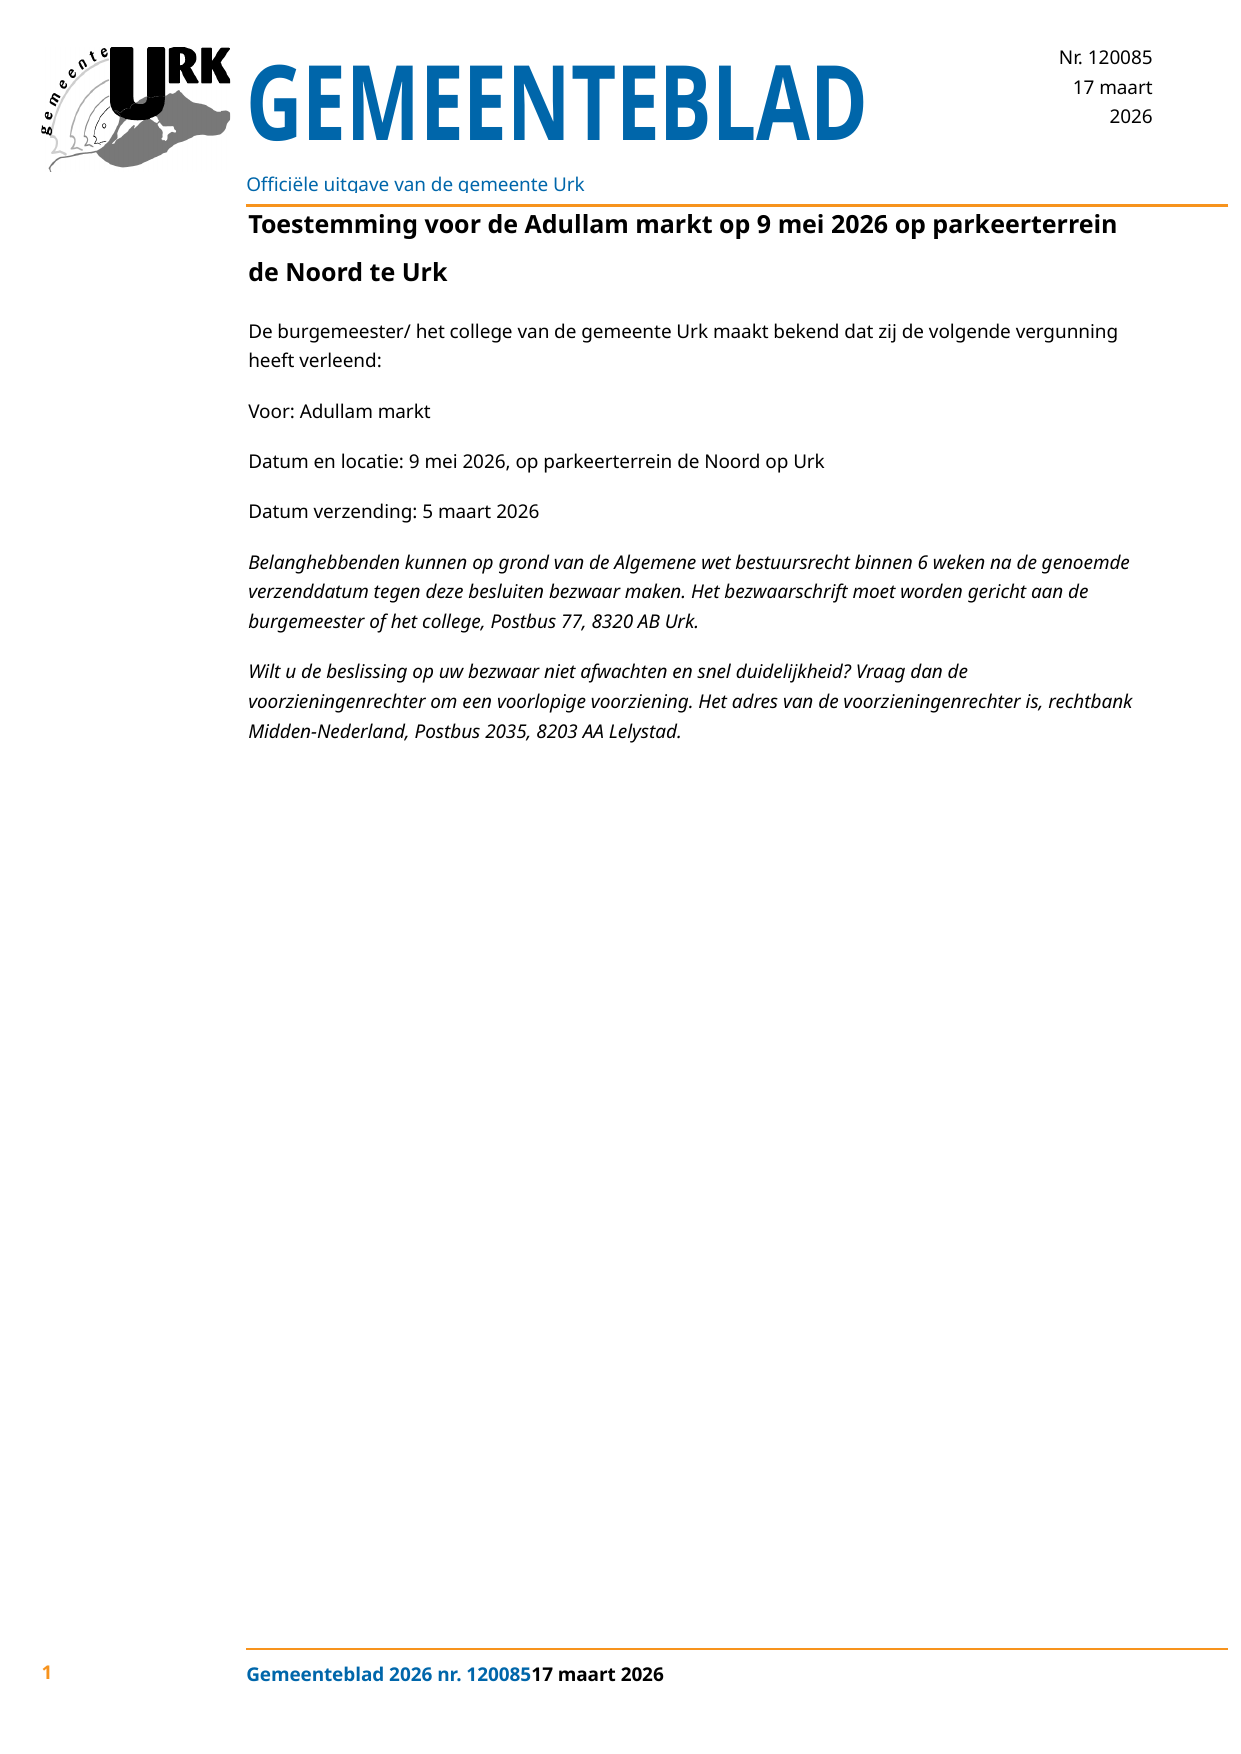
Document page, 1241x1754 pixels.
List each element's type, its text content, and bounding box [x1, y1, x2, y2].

text Toestemming voor de Adullam markt op 9 mei 2026 op parkeerterrein de Noord te Urk [248, 207, 1152, 288]
text Belanghebbenden kunnen op grond van de Algemene wet bestuursrecht binnen 6 weken na de genoemde verzenddatum tegen deze besluiten bezwaar maken. Het bezwaarschrift moet worden gericht aan de burgemeester of het college, Postbus 77, 8320 AB Urk. [248, 549, 1152, 634]
text Datum verzending: 5 maart 2026 [248, 499, 1152, 524]
picture [41, 47, 231, 172]
text Wilt u de beslissing op uw bezwaar niet afwachten en snel duidelijkheid? Vraag dan de voorzieningenrechter om een voorlopige voorziening. Het adres van de voorzieningenrechter is, rechtbank Midden-Nederland, Postbus 2035, 8203 AA Lelystad. [248, 659, 1152, 744]
text De burgemeester/ het college van de gemeente Urk maakt bekend dat zij de volgende vergunning heeft verleend: [248, 318, 1152, 373]
text Voor: Adullam markt [248, 398, 1152, 424]
text Datum en locatie: 9 mei 2026, op parkeerterrein de Noord op Urk [248, 448, 1152, 474]
